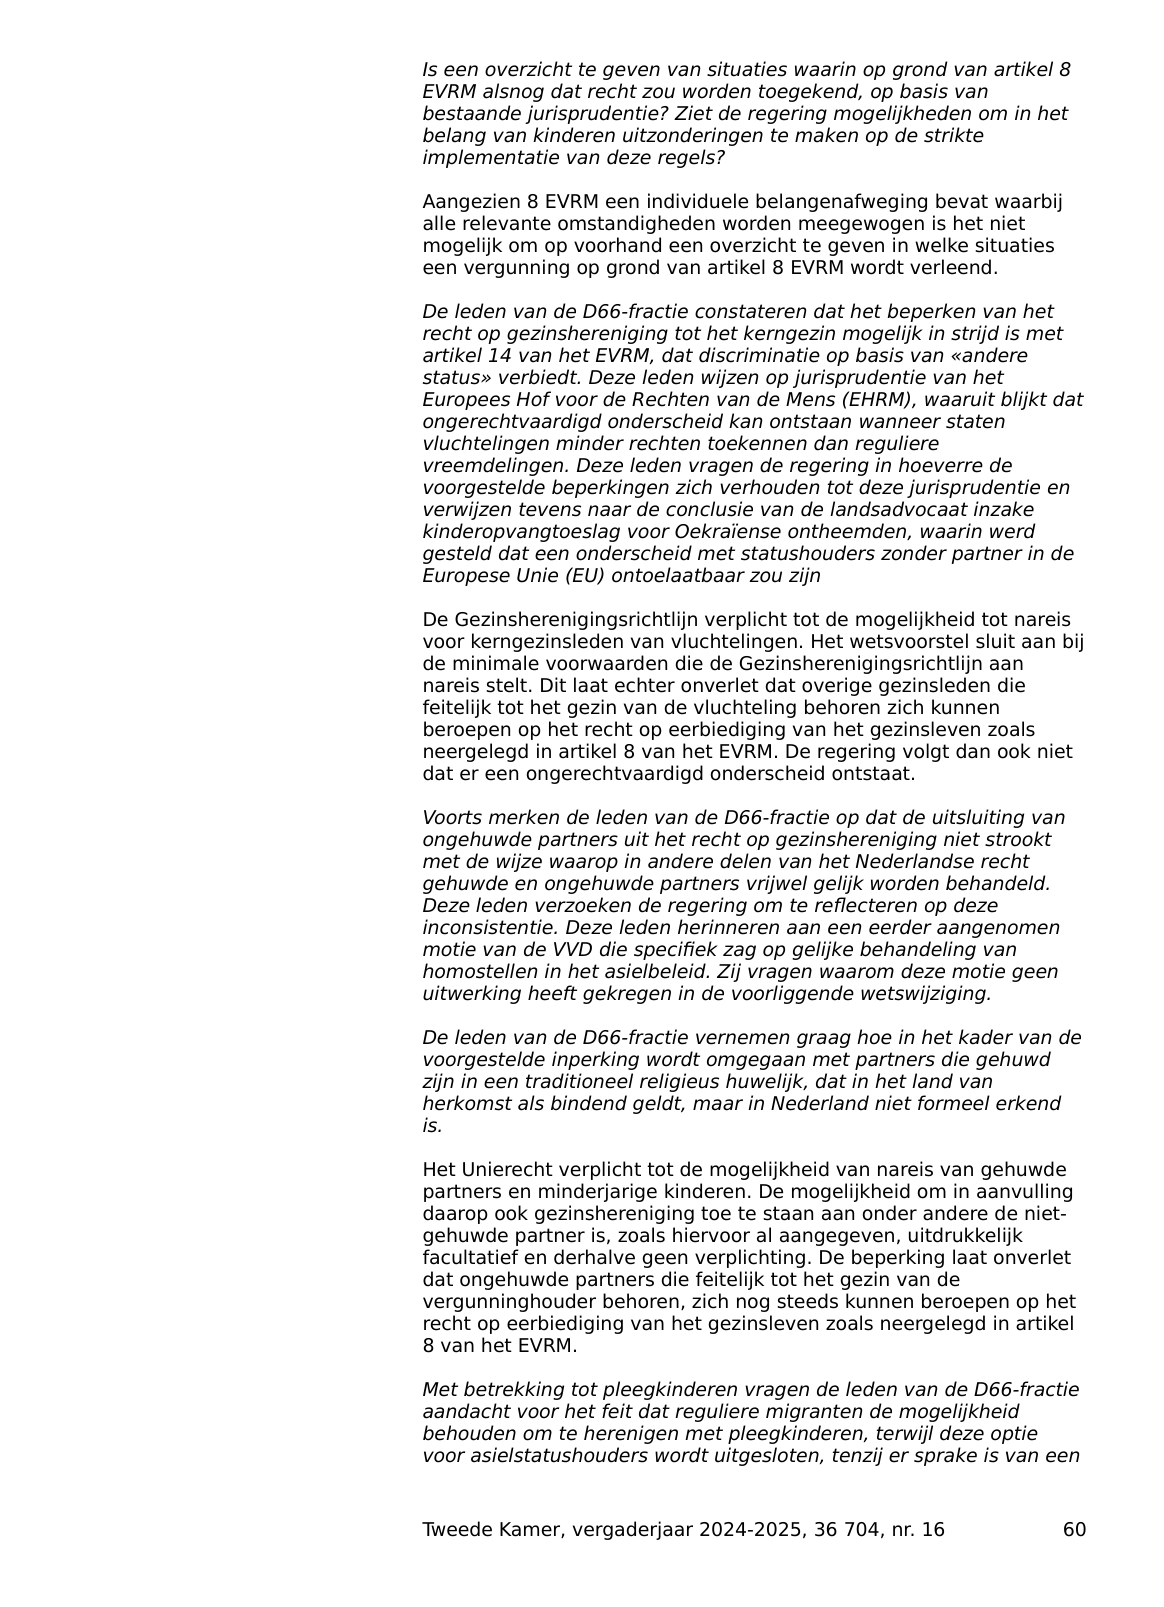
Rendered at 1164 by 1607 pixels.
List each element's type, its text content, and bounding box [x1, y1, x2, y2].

text Is een overzicht te geven van situaties waarin op grond van artikel 8 EVRM alsnog dat recht zou worden toegekend, op basis van bestaande jurisprudentie? Ziet de regering mogelijkheden om in het belang van kinderen uitzonderingen te maken op de strikte implementatie van deze regels? [422, 59, 1087, 169]
text Voorts merken de leden van de D66-fractie op dat de uitsluiting van ongehuwde partners uit het recht op gezinshereniging niet strookt met de wijze waarop in andere delen van het Nederlandse recht gehuwde en ongehuwde partners vrijwel gelijk worden behandeld. Deze leden verzoeken de regering om te reflecteren op deze inconsistentie. Deze leden herinneren aan een eerder aangenomen motie van de VVD die specifiek zag op gelijke behandeling van homostellen in het asielbeleid. Zij vragen waarom deze motie geen uitwerking heeft gekregen in de voorliggende wetswijziging. [422, 807, 1087, 1005]
text Aangezien 8 EVRM een individuele belangenafweging bevat waarbij alle relevante omstandigheden worden meegewogen is het niet mogelijk om op voorhand een overzicht te geven in welke situaties een vergunning op grond van artikel 8 EVRM wordt verleend. [422, 191, 1087, 279]
text Het Unierecht verplicht tot de mogelijkheid van nareis van gehuwde partners en minderjarige kinderen. De mogelijkheid om in aanvulling daarop ook gezinshereniging toe te staan aan onder andere de niet-gehuwde partner is, zoals hiervoor al aangegeven, uitdrukkelijk facultatief en derhalve geen verplichting. De beperking laat onverlet dat ongehuwde partners die feitelijk tot het gezin van de vergunninghouder behoren, zich nog steeds kunnen beroepen op het recht op eerbiediging van het gezinsleven zoals neergelegd in artikel 8 van het EVRM. [422, 1159, 1087, 1357]
text De leden van de D66-fractie constateren dat het beperken van het recht op gezinshereniging tot het kerngezin mogelijk in strijd is met artikel 14 van het EVRM, dat discriminatie op basis van «andere status» verbiedt. Deze leden wijzen op jurisprudentie van het Europees Hof voor de Rechten van de Mens (EHRM), waaruit blijkt dat ongerechtvaardigd onderscheid kan ontstaan wanneer staten vluchtelingen minder rechten toekennen dan reguliere vreemdelingen. Deze leden vragen de regering in hoeverre de voorgestelde beperkingen zich verhouden tot deze jurisprudentie en verwijzen tevens naar de conclusie van de landsadvocaat inzake kinderopvangtoeslag voor Oekraïense ontheemden, waarin werd gesteld dat een onderscheid met statushouders zonder partner in de Europese Unie (EU) ontoelaatbaar zou zijn [422, 301, 1087, 587]
text De leden van de D66-fractie vernemen graag hoe in het kader van de voorgestelde inperking wordt omgegaan met partners die gehuwd zijn in een traditioneel religieus huwelijk, dat in het land van herkomst als bindend geldt, maar in Nederland niet formeel erkend is. [422, 1027, 1087, 1137]
text De Gezinsherenigingsrichtlijn verplicht tot de mogelijkheid tot nareis voor kerngezinsleden van vluchtelingen. Het wetsvoorstel sluit aan bij de minimale voorwaarden die de Gezinsherenigingsrichtlijn aan nareis stelt. Dit laat echter onverlet dat overige gezinsleden die feitelijk tot het gezin van de vluchteling behoren zich kunnen beroepen op het recht op eerbiediging van het gezinsleven zoals neergelegd in artikel 8 van het EVRM. De regering volgt dan ook niet dat er een ongerechtvaardigd onderscheid ontstaat. [422, 609, 1087, 785]
text Met betrekking tot pleegkinderen vragen de leden van de D66-fractie aandacht voor het feit dat reguliere migranten de mogelijkheid behouden om te herenigen met pleegkinderen, terwijl deze optie voor asielstatushouders wordt uitgesloten, tenzij er sprake is van een [422, 1379, 1087, 1467]
